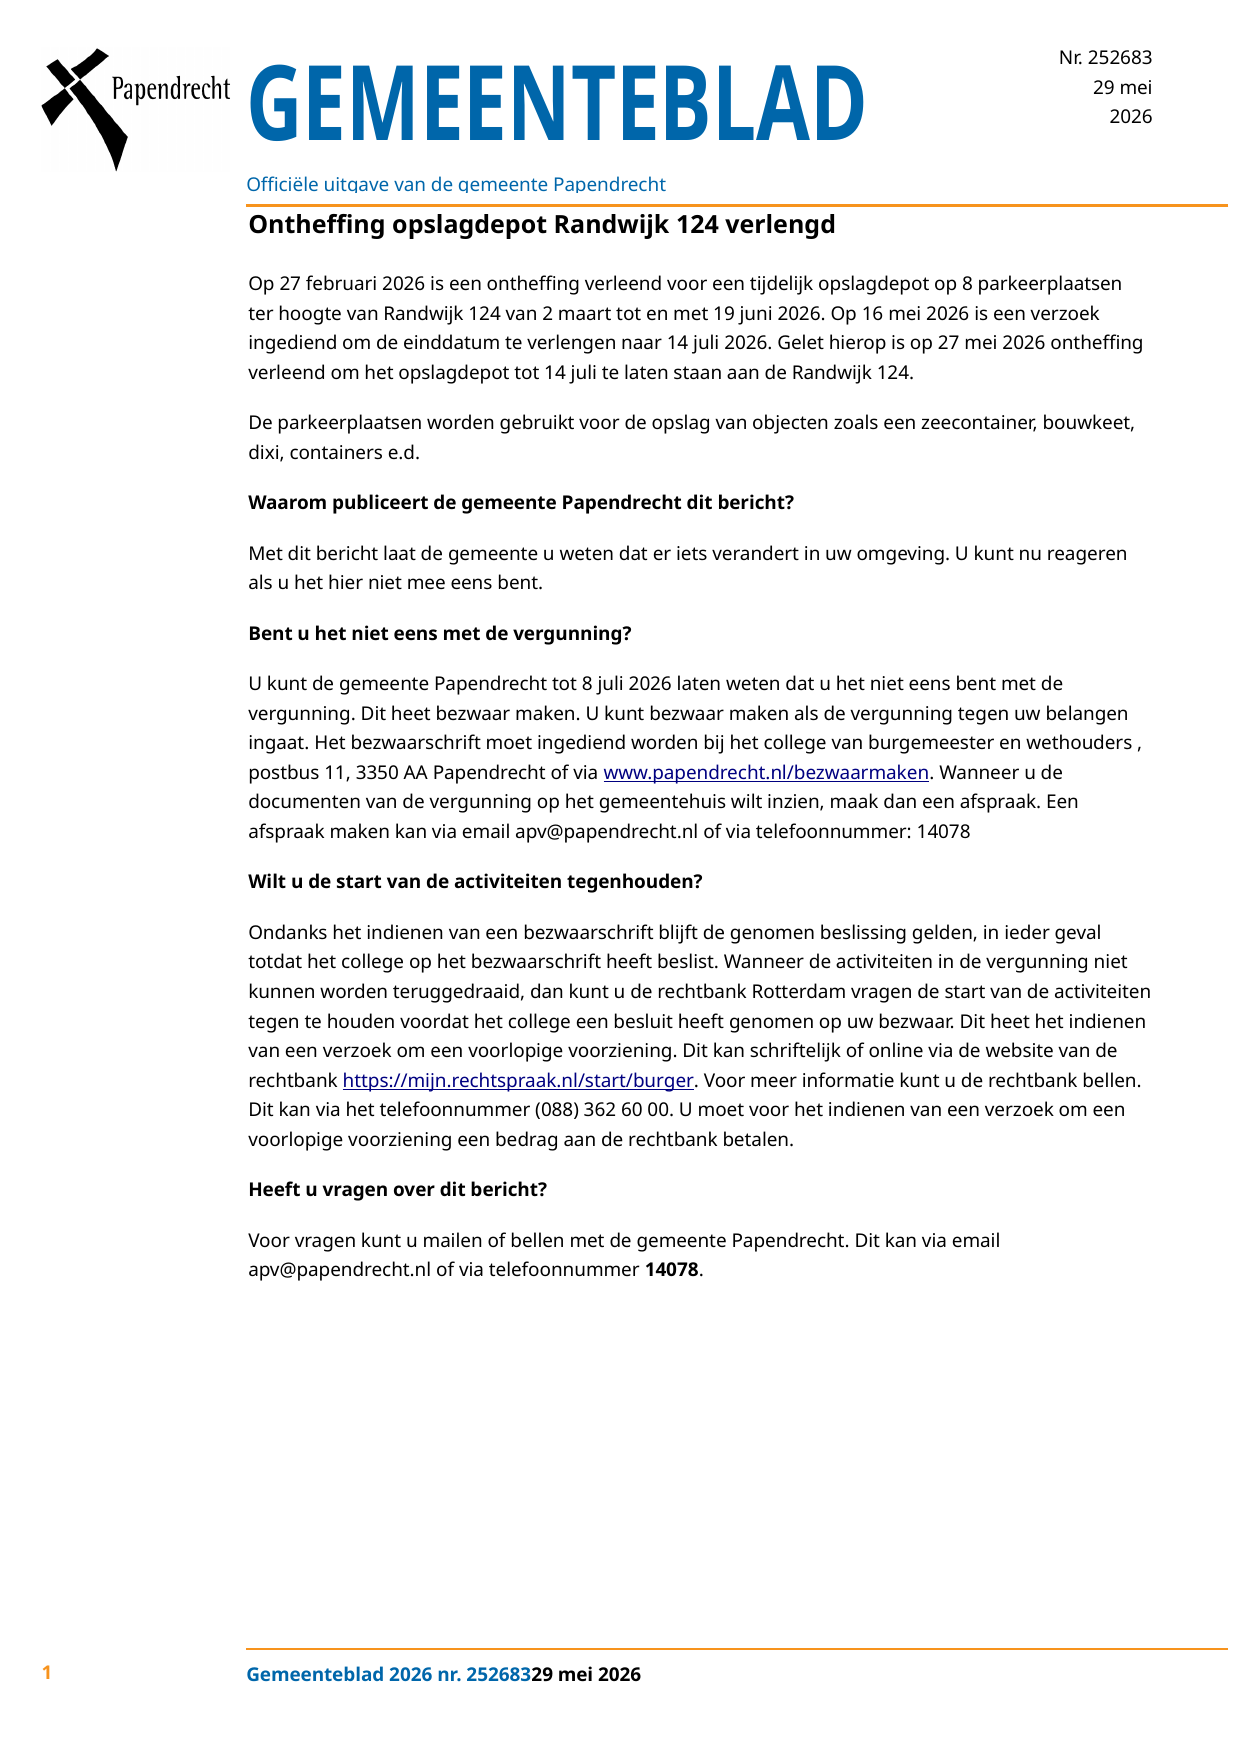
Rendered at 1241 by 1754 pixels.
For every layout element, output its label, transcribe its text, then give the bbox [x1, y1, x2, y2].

text Met dit bericht laat de gemeente u weten dat er iets verandert in uw omgeving. U kunt nu reageren als u het hier niet mee eens bent. [248, 540, 1152, 595]
text Wilt u de start van de activiteiten tegenhouden? [248, 869, 1152, 894]
text Voor vragen kunt u mailen of bellen met de gemeente Papendrecht. Dit kan via email apv@papendrecht.nl of via telefoonnummer 14078. [248, 1227, 1152, 1282]
text Ontheffing opslagdepot Randwijk 124 verlengd [248, 207, 1152, 241]
text Bent u het niet eens met de vergunning? [248, 620, 1152, 646]
text Ondanks het indienen van een bezwaarschrift blijft de genomen beslissing gelden, in ieder geval totdat het college op het bezwaarschrift heeft beslist. Wanneer de activiteiten in de vergunning niet kunnen worden teruggedraaid, dan kunt u de rechtbank Rotterdam vragen de start van de activiteiten tegen te houden voordat het college een besluit heeft genomen op uw bezwaar. Dit heet het indienen van een verzoek om een voorlopige voorziening. Dit kan schriftelijk of online via de website van de rechtbank https://mijn.rechtspraak.nl/start/burger. Voor meer informatie kunt u de rechtbank bellen. Dit kan via het telefoonnummer (088) 362 60 00. U moet voor het indienen van een verzoek om een voorlopige voorziening een bedrag aan de rechtbank betalen. [248, 919, 1152, 1152]
text Heeft u vragen over dit bericht? [248, 1177, 1152, 1202]
text Op 27 februari 2026 is een ontheffing verleend voor een tijdelijk opslagdepot op 8 parkeerplaatsen ter hoogte van Randwijk 124 van 2 maart tot en met 19 juni 2026. Op 16 mei 2026 is een verzoek ingediend om de einddatum te verlengen naar 14 juli 2026. Gelet hierop is op 27 mei 2026 ontheffing verleend om het opslagdepot tot 14 juli te laten staan aan de Randwijk 124. [248, 270, 1152, 385]
text Waarom publiceert de gemeente Papendrecht dit bericht? [248, 489, 1152, 515]
picture [41, 47, 231, 172]
text U kunt de gemeente Papendrecht tot 8 juli 2026 laten weten dat u het niet eens bent met de vergunning. Dit heet bezwaar maken. U kunt bezwaar maken als de vergunning tegen uw belangen ingaat. Het bezwaarschrift moet ingediend worden bij het college van burgemeester en wethouders , postbus 11, 3350 AA Papendrecht of via www.papendrecht.nl/bezwaarmaken. Wanneer u de documenten van de vergunning op het gemeentehuis wilt inzien, maak dan een afspraak. Een afspraak maken kan via email apv@papendrecht.nl of via telefoonnummer: 14078 [248, 670, 1152, 844]
text De parkeerplaatsen worden gebruikt voor de opslag van objecten zoals een zeecontainer, bouwkeet, dixi, containers e.d. [248, 409, 1152, 465]
